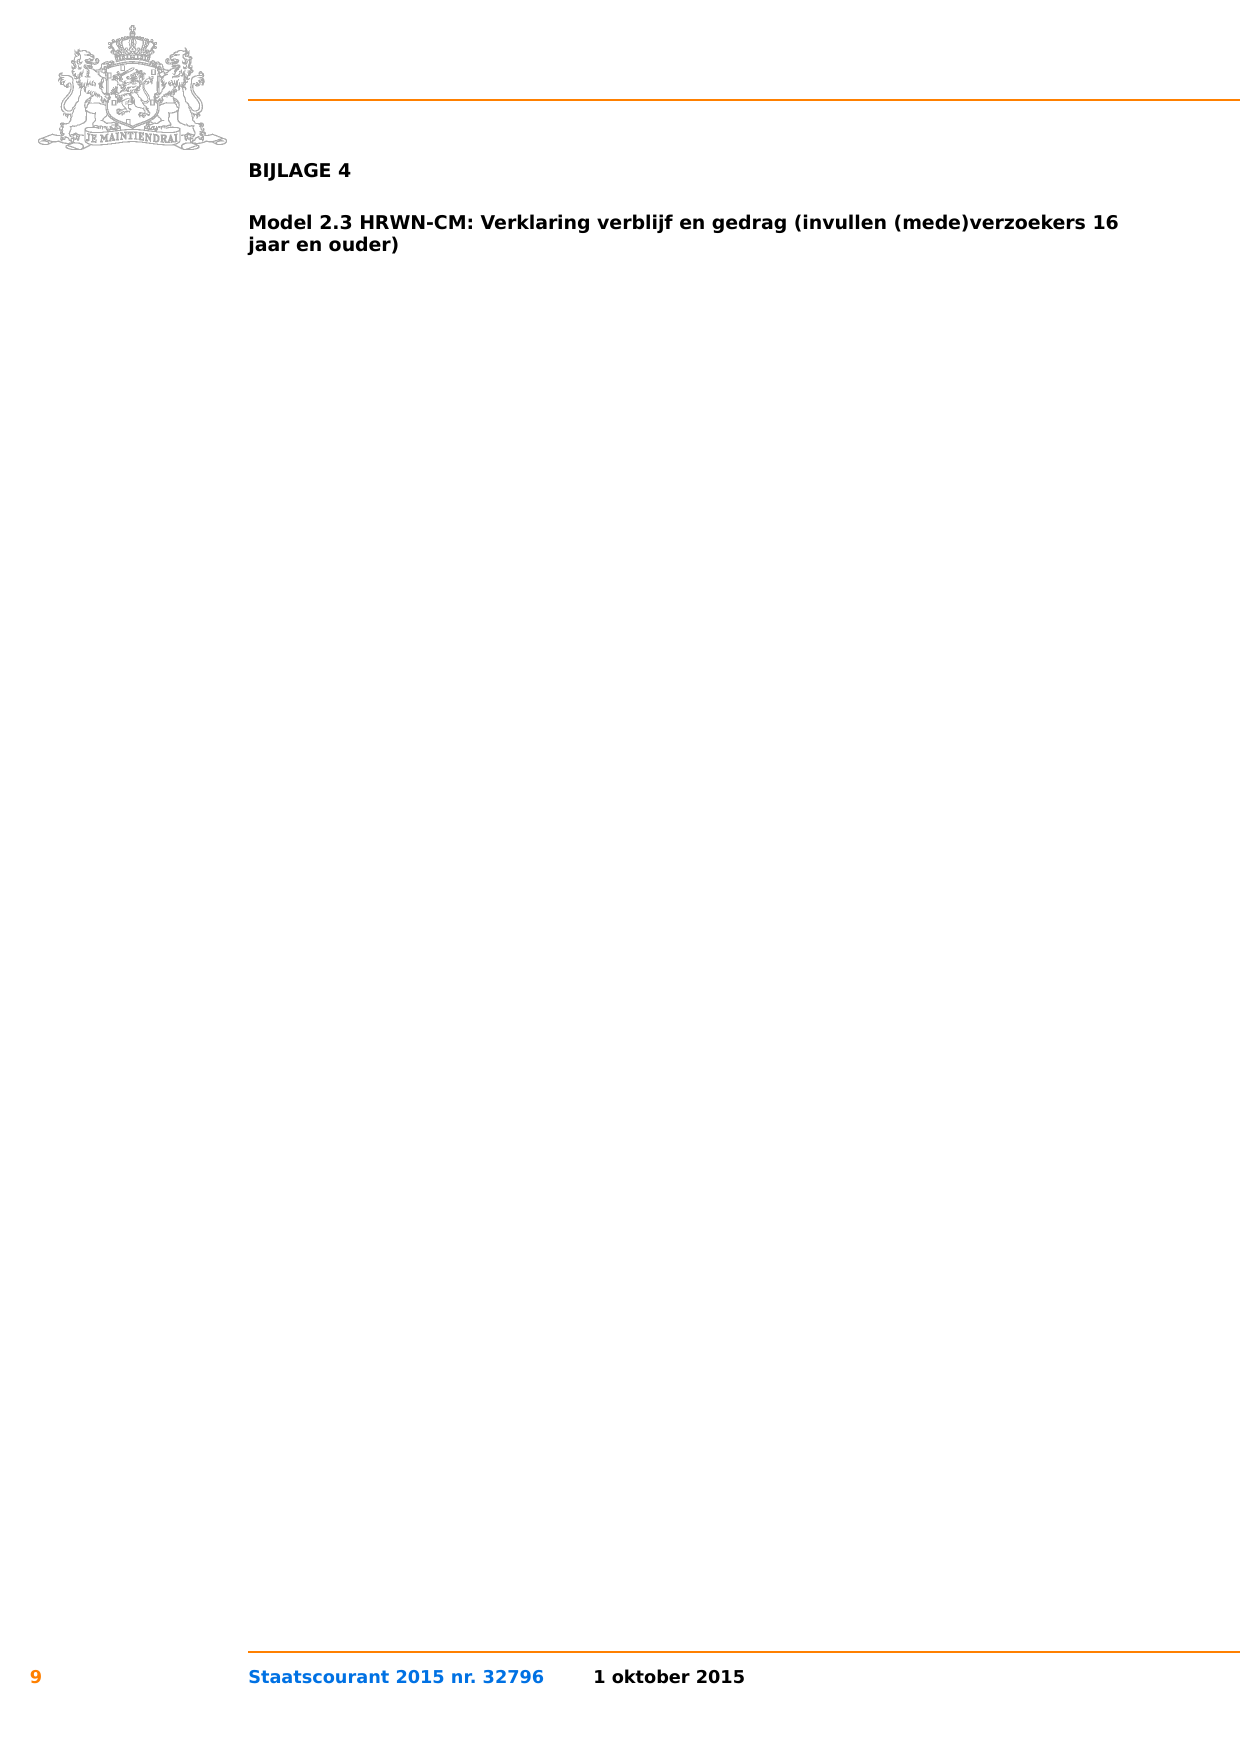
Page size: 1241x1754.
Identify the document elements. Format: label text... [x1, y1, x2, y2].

picture [38, 25, 227, 150]
subtitle BIJLAGE 4 [248, 160, 1163, 182]
subtitle Model 2.3 HRWN-CM: Verklaring verblijf en gedrag (invullen (mede)verzoekers 16 jaar en ouder) [248, 212, 1163, 256]
